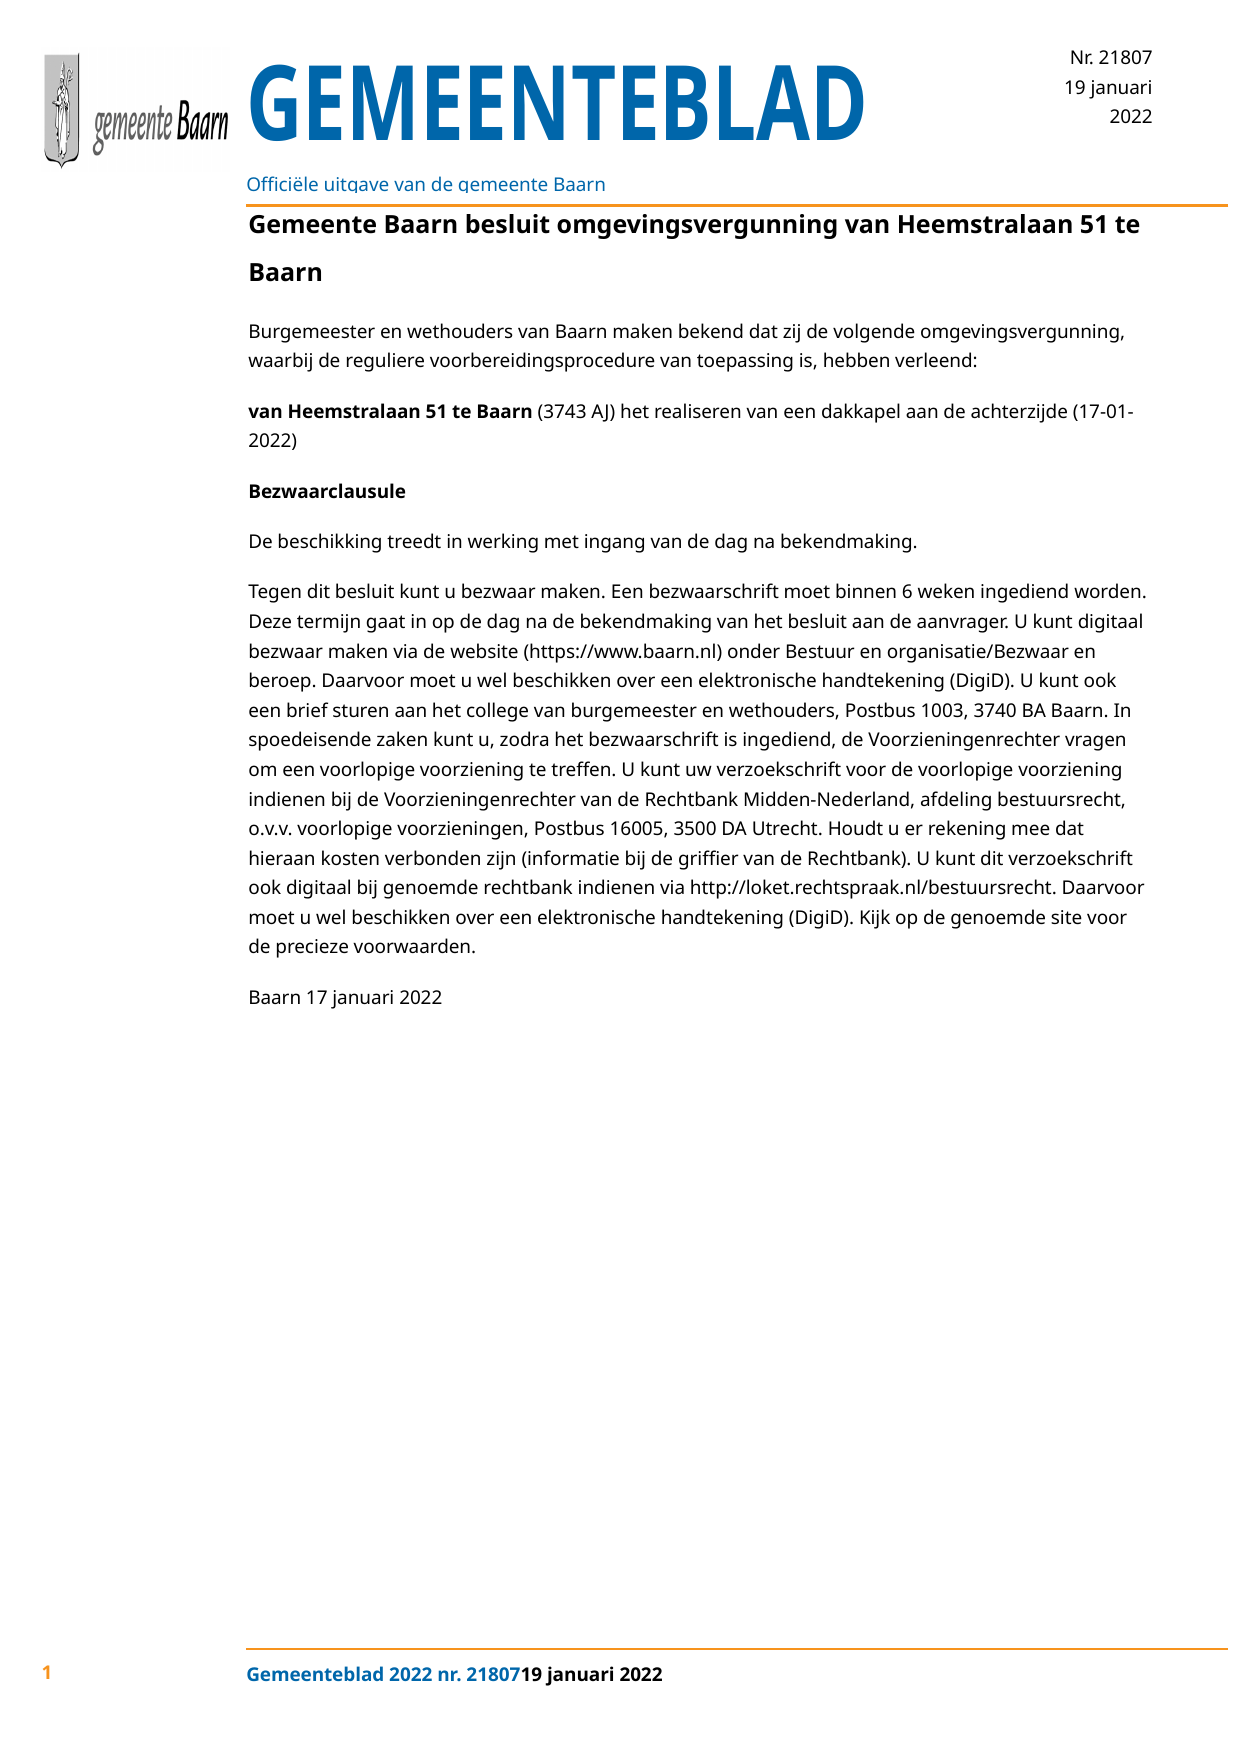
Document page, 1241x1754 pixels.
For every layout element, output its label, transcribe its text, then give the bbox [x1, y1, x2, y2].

text Tegen dit besluit kunt u bezwaar maken. Een bezwaarschrift moet binnen 6 weken ingediend worden. Deze termijn gaat in op de dag na de bekendmaking van het besluit aan de aanvrager. U kunt digitaal bezwaar maken via de website (https://www.baarn.nl) onder Bestuur en organisatie/Bezwaar en beroep. Daarvoor moet u wel beschikken over een elektronische handtekening (DigiD). U kunt ook een brief sturen aan het college van burgemeester en wethouders, Postbus 1003, 3740 BA Baarn. In spoedeisende zaken kunt u, zodra het bezwaarschrift is ingediend, de Voorzieningenrechter vragen om een voorlopige voorziening te treffen. U kunt uw verzoekschrift voor de voorlopige voorziening indienen bij de Voorzieningenrechter van de Rechtbank Midden-Nederland, afdeling bestuursrecht, o.v.v. voorlopige voorzieningen, Postbus 16005, 3500 DA Utrecht. Houdt u er rekening mee dat hieraan kosten verbonden zijn (informatie bij de griffier van de Rechtbank). U kunt dit verzoekschrift ook digitaal bij genoemde rechtbank indienen via http://loket.rechtspraak.nl/bestuursrecht. Daarvoor moet u wel beschikken over een elektronische handtekening (DigiD). Kijk op de genoemde site voor de precieze voorwaarden. [248, 579, 1152, 959]
text Bezwaarclausule [248, 478, 1152, 504]
text De beschikking treedt in werking met ingang van de dag na bekendmaking. [248, 528, 1152, 554]
picture [41, 47, 231, 172]
text van Heemstralaan 51 te Baarn (3743 AJ) het realiseren van een dakkapel aan de achterzijde (17-01-2022) [248, 398, 1152, 453]
text Baarn 17 januari 2022 [248, 984, 1152, 1010]
text Gemeente Baarn besluit omgevingsvergunning van Heemstralaan 51 te Baarn [248, 207, 1152, 288]
text Burgemeester en wethouders van Baarn maken bekend dat zij de volgende omgevingsvergunning, waarbij de reguliere voorbereidingsprocedure van toepassing is, hebben verleend: [248, 318, 1152, 373]
